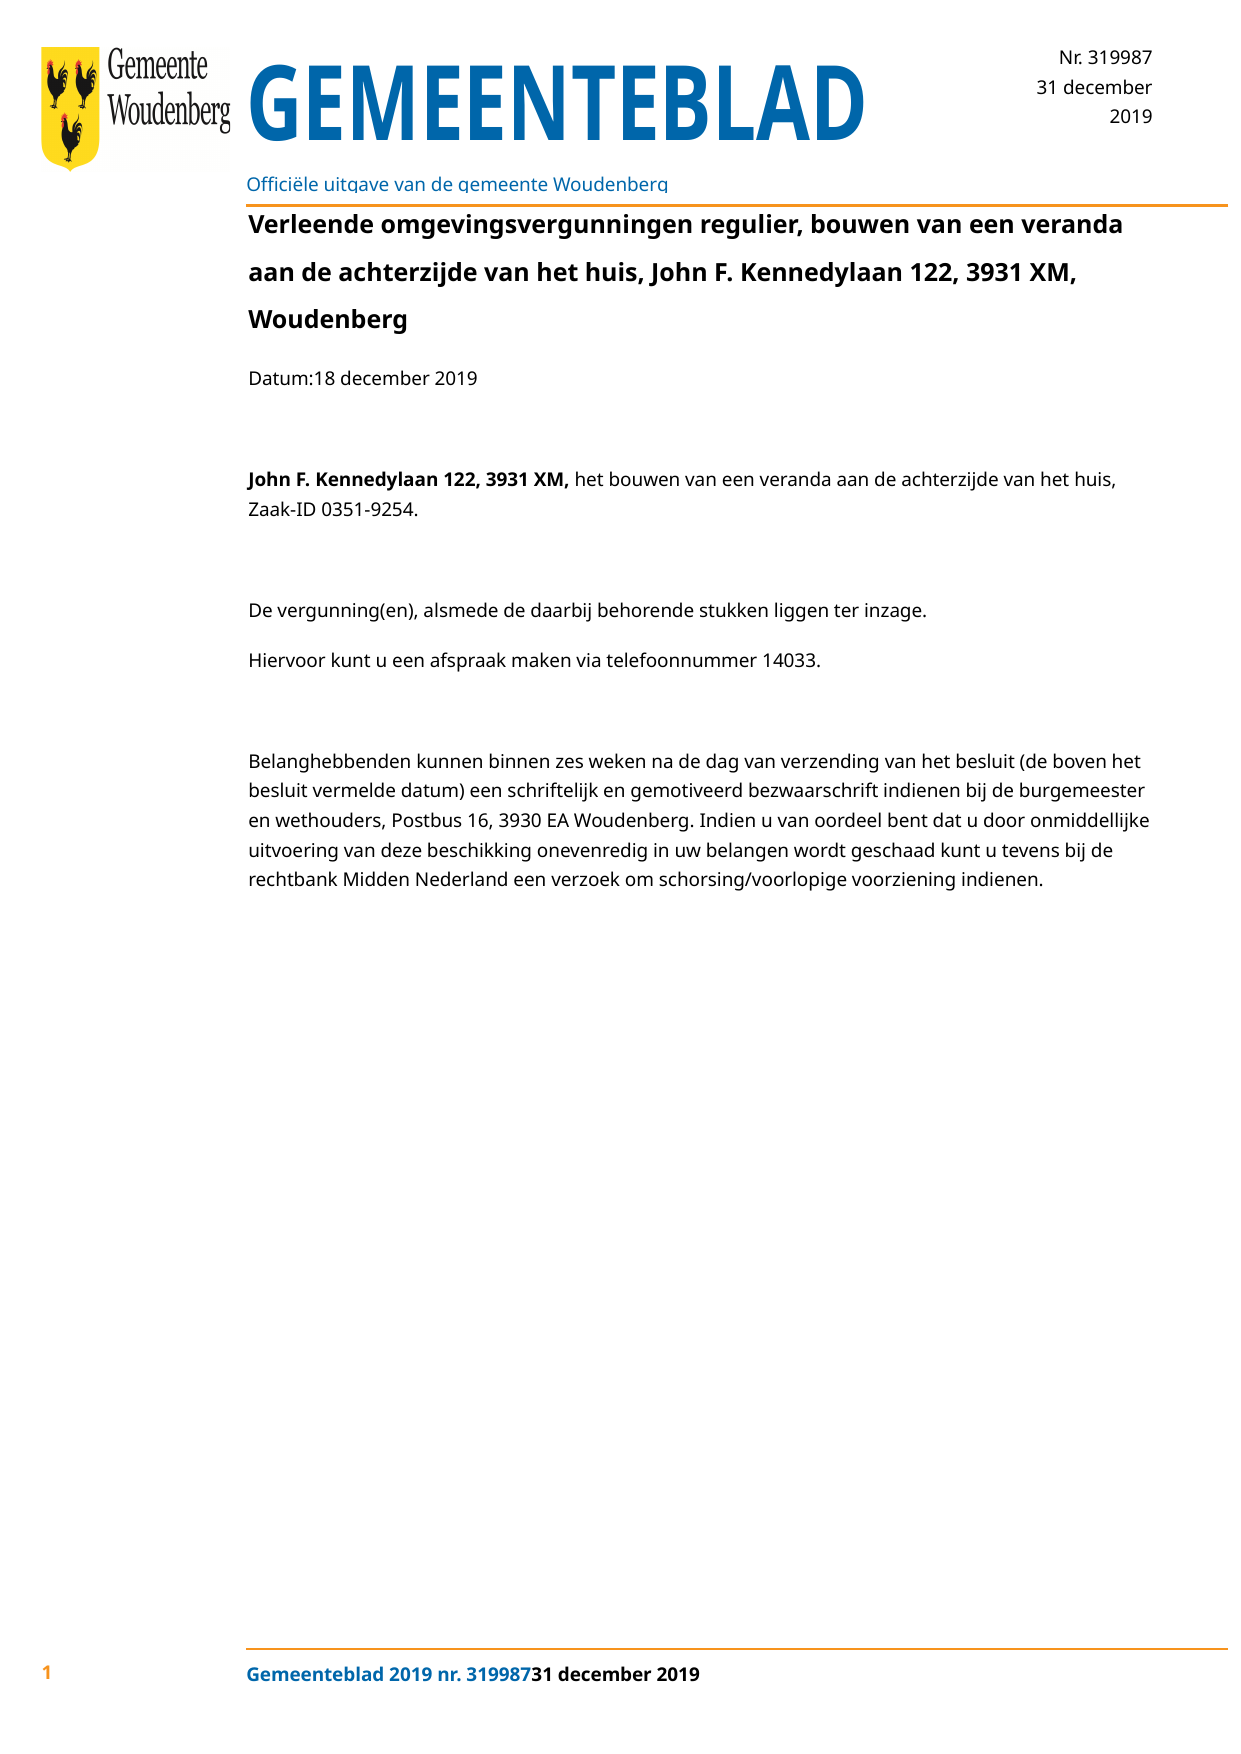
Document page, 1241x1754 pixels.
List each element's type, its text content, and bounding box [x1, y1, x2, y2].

text De vergunning(en), alsmede de daarbij behorende stukken liggen ter inzage. [248, 597, 1152, 622]
text John F. Kennedylaan 122, 3931 XM, het bouwen van een veranda aan de achterzijde van het huis, Zaak-ID 0351-9254. [248, 466, 1152, 522]
text Belanghebbenden kunnen binnen zes weken na de dag van verzending van het besluit (de boven het besluit vermelde datum) een schriftelijk en gemotiveerd bezwaarschrift indienen bij de burgemeester en wethouders, Postbus 16, 3930 EA Woudenberg. Indien u van oordeel bent dat u door onmiddellijke uitvoering van deze beschikking onevenredig in uw belangen wordt geschaad kunt u tevens bij de rechtbank Midden Nederland een verzoek om schorsing/voorlopige voorziening indienen. [248, 748, 1152, 892]
picture [41, 47, 231, 172]
text Datum:18 december 2019 [248, 366, 1152, 391]
text Hiervoor kunt u een afspraak maken via telefoonnummer 14033. [248, 647, 1152, 673]
text Verleende omgevingsvergunningen regulier, bouwen van een veranda aan de achterzijde van het huis, John F. Kennedylaan 122, 3931 XM, Woudenberg [248, 207, 1152, 336]
